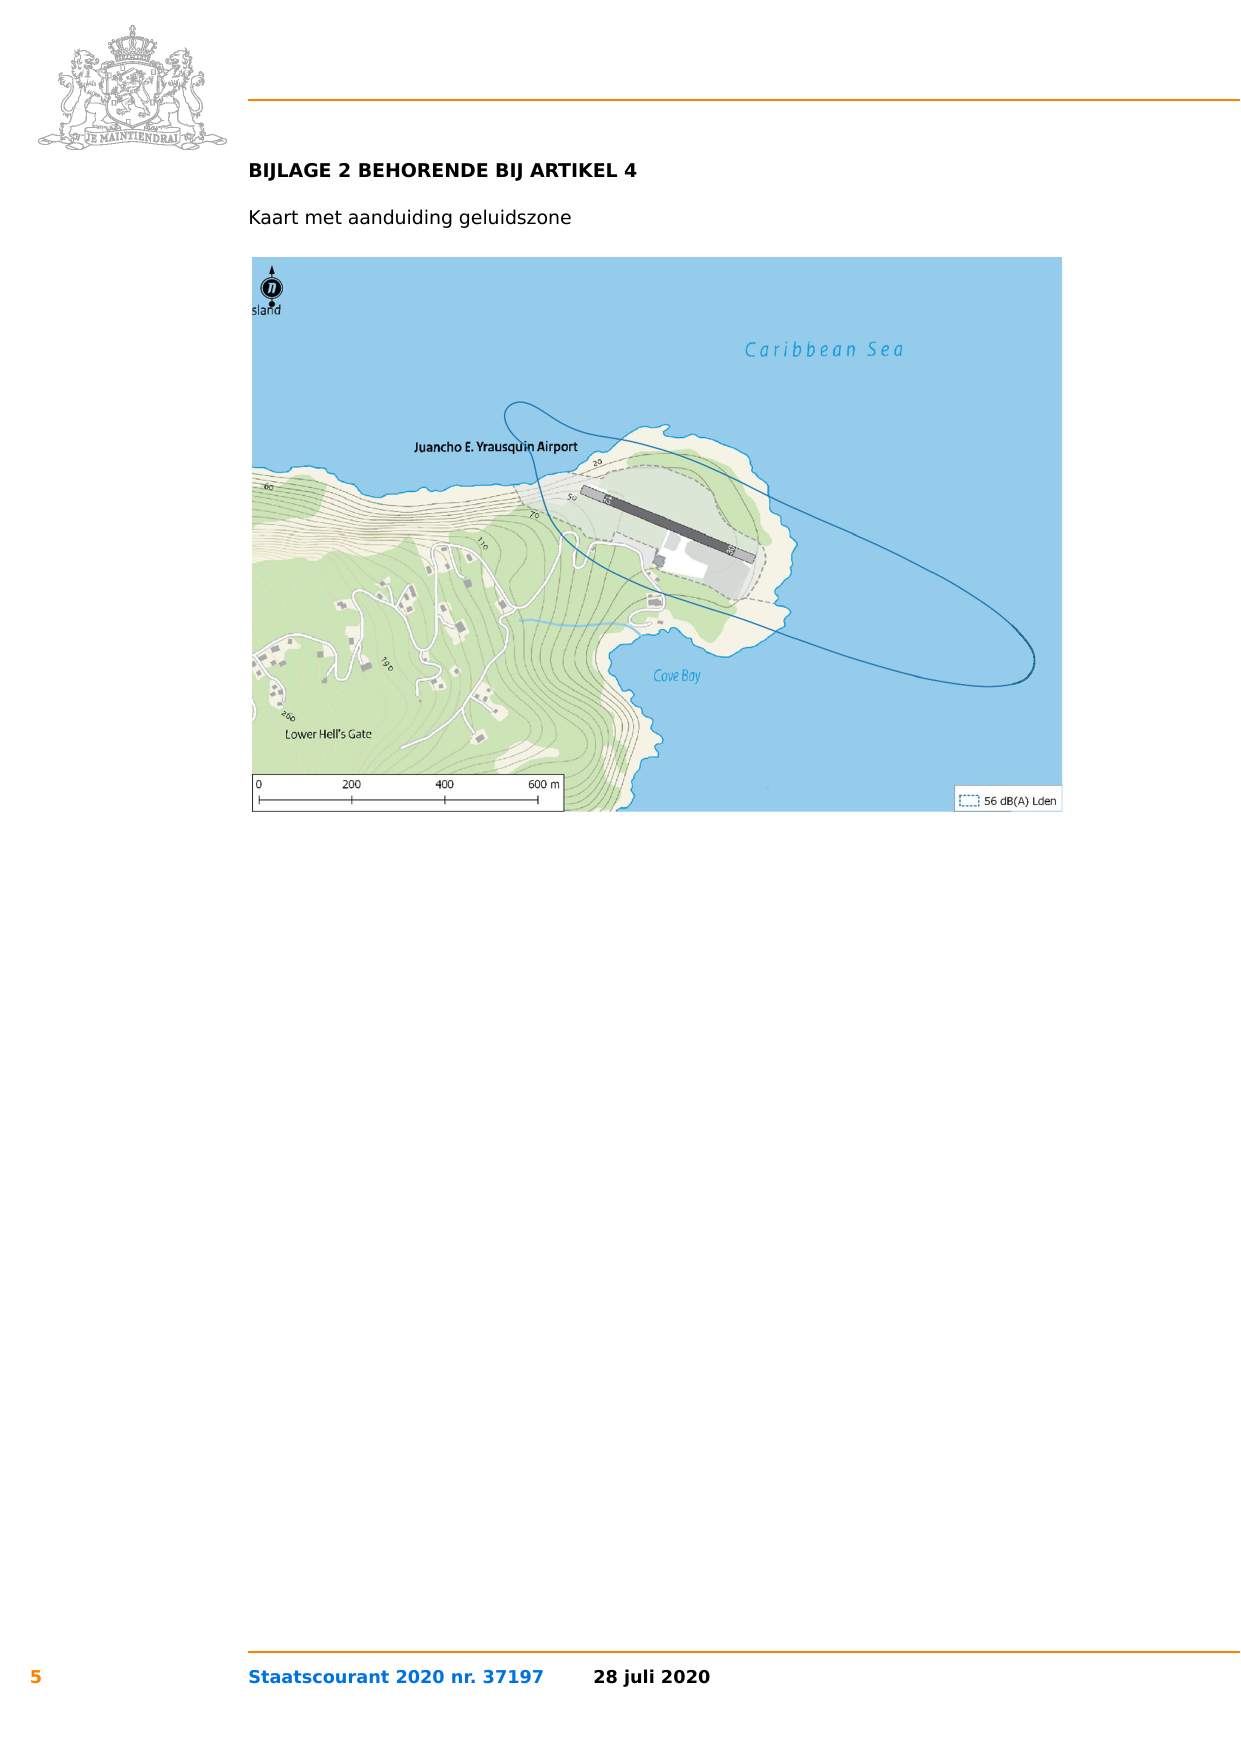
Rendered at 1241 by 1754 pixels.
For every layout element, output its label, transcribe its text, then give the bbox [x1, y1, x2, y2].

subtitle BIJLAGE 2 BEHORENDE BIJ ARTIKEL 4 [248, 160, 1163, 182]
text Kaart met aanduiding geluidszone [248, 207, 1163, 229]
picture [38, 25, 227, 150]
picture [248, 250, 1069, 818]
